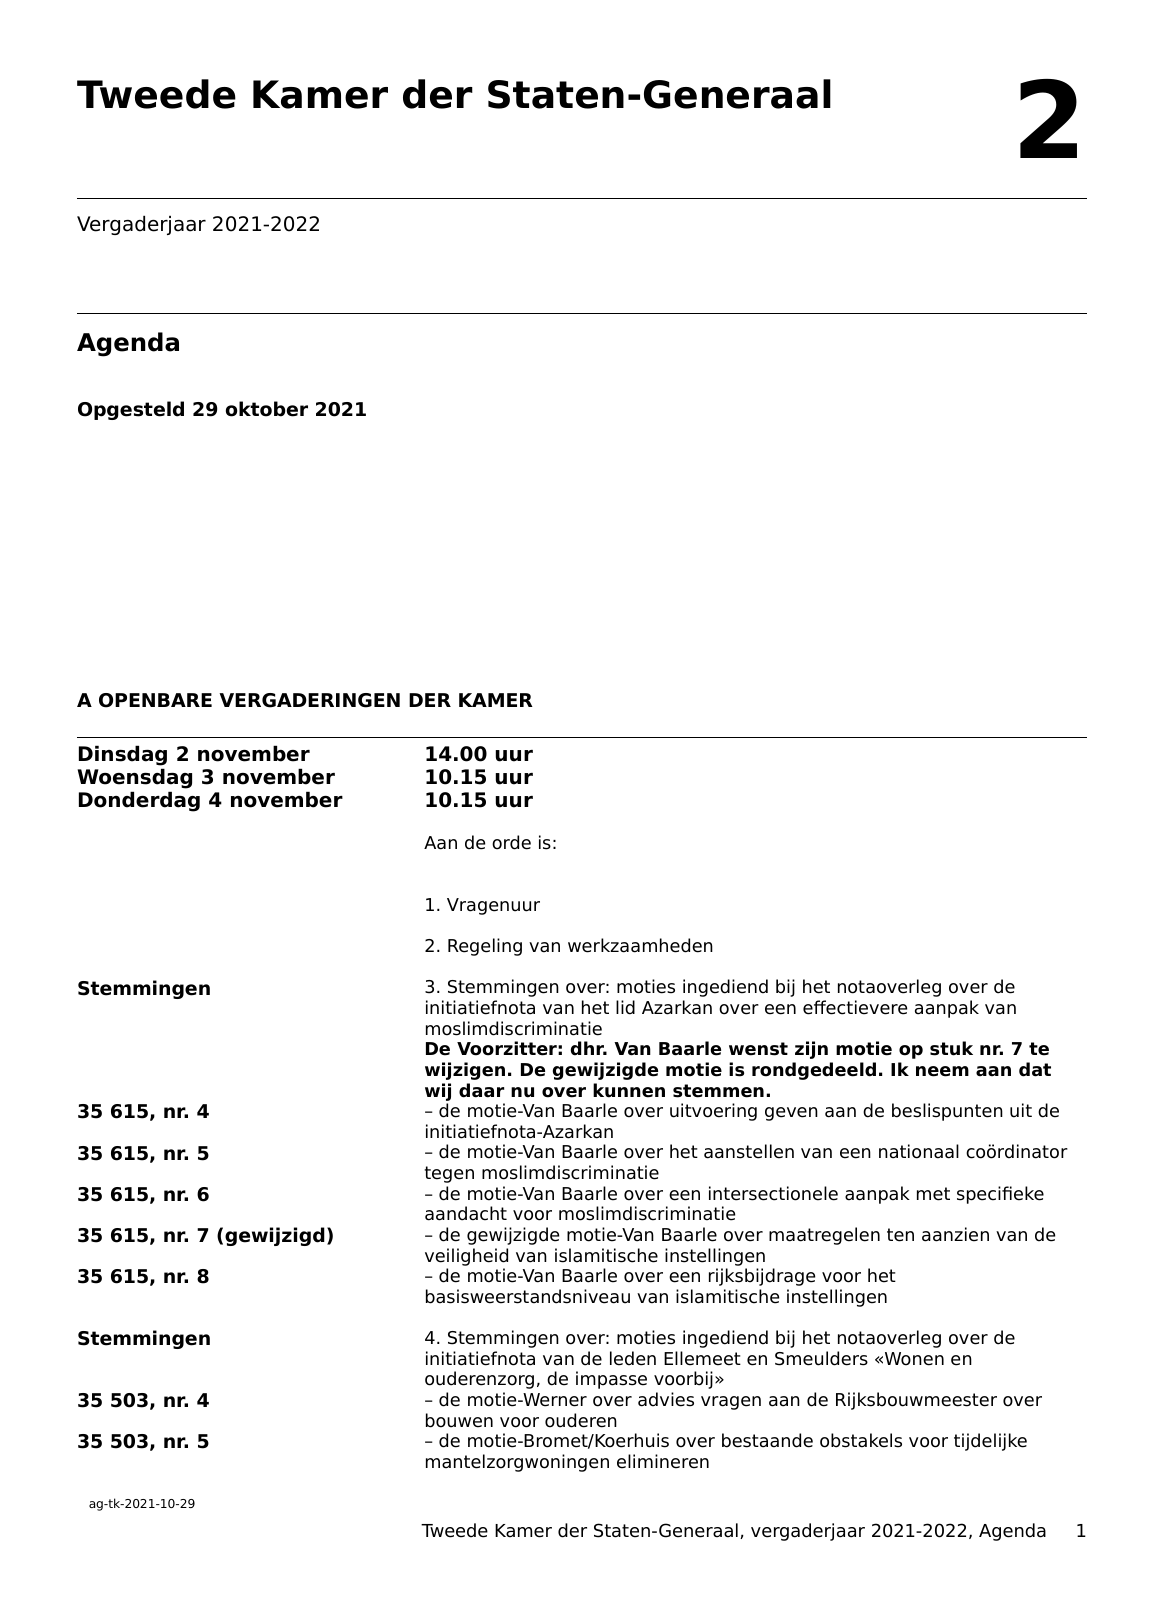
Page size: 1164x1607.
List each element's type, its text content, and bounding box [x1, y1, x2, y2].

subtitle A OPENBARE VERGADERINGEN DER KAMER [77, 690, 1087, 712]
table_cell Vergaderjaar 2021-2022 [77, 199, 1087, 313]
table_cell [77, 854, 401, 874]
table_cell 35 615, nr. 8 [77, 1266, 401, 1307]
table_cell – de motie-Van Baarle over een rijksbijdrage voor het basisweerstandsniveau van islamitische instellingen [418, 1266, 1087, 1307]
table_cell Aan de orde is: [418, 833, 1087, 854]
table_cell [418, 813, 1087, 833]
table_cell 35 503, nr. 5 [77, 1431, 401, 1472]
table_header Dinsdag 2 november [77, 738, 401, 766]
table_cell 35 615, nr. 6 [77, 1184, 401, 1225]
table_cell [77, 895, 401, 916]
table_cell – de motie-Bromet/Koerhuis over bestaande obstakels voor tijdelijke mantelzorgwoningen elimineren [418, 1431, 1087, 1472]
table_cell 4. Stemmingen over: moties ingediend bij het notaoverleg over de initiatiefnota van de leden Ellemeet en Smeulders «Wonen en ouderenzorg, de impasse voorbij» [418, 1328, 1087, 1390]
text ag-tk-2021-10-29 [88, 1497, 323, 1511]
table_cell [418, 854, 1087, 874]
table_cell [77, 1308, 401, 1328]
table_cell [401, 854, 418, 874]
table_cell [77, 874, 401, 895]
table_cell [401, 833, 418, 854]
table_cell 35 503, nr. 4 [77, 1390, 401, 1431]
table_cell [401, 1308, 418, 1328]
table_cell [401, 916, 418, 936]
table_cell Agenda [77, 314, 422, 357]
table_cell Woensdag 3 november [77, 766, 401, 789]
table_cell Donderdag 4 november [77, 789, 401, 812]
table_header [401, 738, 418, 766]
table_cell [401, 1184, 418, 1225]
table_cell [401, 813, 418, 833]
table_cell [418, 1308, 1087, 1328]
table_cell [401, 1266, 418, 1307]
table_cell Stemmingen [77, 1328, 401, 1390]
table_cell 2. Regeling van werkzaamheden [418, 936, 1087, 957]
table_cell 3. Stemmingen over: moties ingediend bij het notaoverleg over de initiatiefnota van het lid Azarkan over een effectievere aanpak van moslimdiscriminatie [418, 978, 1087, 1039]
table_cell 35 615, nr. 5 [77, 1143, 401, 1184]
table_cell [401, 874, 418, 895]
table_cell [77, 916, 401, 936]
table_cell – de motie-Van Baarle over een intersectionele aanpak met specifieke aandacht voor moslimdiscriminatie [418, 1184, 1087, 1225]
table_cell [401, 1225, 418, 1266]
table_cell De Voorzitter: dhr. Van Baarle wenst zijn motie op stuk nr. 7 te wijzigen. De gewijzigde motie is rondgedeeld. Ik neem aan dat wij daar nu over kunnen stemmen. [418, 1039, 1087, 1101]
table_cell – de motie-Werner over advies vragen aan de Rijksbouwmeester over bouwen voor ouderen [418, 1390, 1087, 1431]
table_cell [77, 833, 401, 854]
table_cell [418, 874, 1087, 895]
table_cell [401, 1328, 418, 1390]
text Opgesteld 29 oktober 2021 [77, 399, 1087, 421]
table_cell [401, 1143, 418, 1184]
table_cell [422, 314, 1087, 357]
table_cell [401, 1431, 418, 1472]
table_header 14.00 uur [418, 738, 1087, 766]
table_cell 10.15 uur [418, 789, 1087, 812]
table_cell [401, 936, 418, 957]
table_cell [418, 957, 1087, 977]
table_cell [401, 895, 418, 916]
table_cell [401, 978, 418, 1039]
table_cell [401, 789, 418, 812]
table_cell 35 615, nr. 7 (gewijzigd) [77, 1225, 401, 1266]
table_cell [401, 1390, 418, 1431]
table_cell [418, 916, 1087, 936]
table_cell 10.15 uur [418, 766, 1087, 789]
table_cell [401, 766, 418, 789]
table_cell Stemmingen [77, 978, 401, 1039]
table_cell [77, 957, 401, 977]
table_cell 1. Vragenuur [418, 895, 1087, 916]
table_header 2 [886, 59, 1087, 198]
table_cell [401, 1039, 418, 1101]
table_cell 35 615, nr. 4 [77, 1101, 401, 1142]
table_cell – de motie-Van Baarle over het aanstellen van een nationaal coördinator tegen moslimdiscriminatie [418, 1143, 1087, 1184]
table_cell [401, 957, 418, 977]
table_cell [77, 936, 401, 957]
table_cell [401, 1101, 418, 1142]
table_cell [77, 1039, 401, 1101]
table_cell – de gewijzigde motie-Van Baarle over maatregelen ten aanzien van de veiligheid van islamitische instellingen [418, 1225, 1087, 1266]
table_header Tweede Kamer der Staten-Generaal [77, 59, 886, 198]
table_cell [77, 813, 401, 833]
table_cell – de motie-Van Baarle over uitvoering geven aan de beslispunten uit de initiatiefnota-Azarkan [418, 1101, 1087, 1142]
